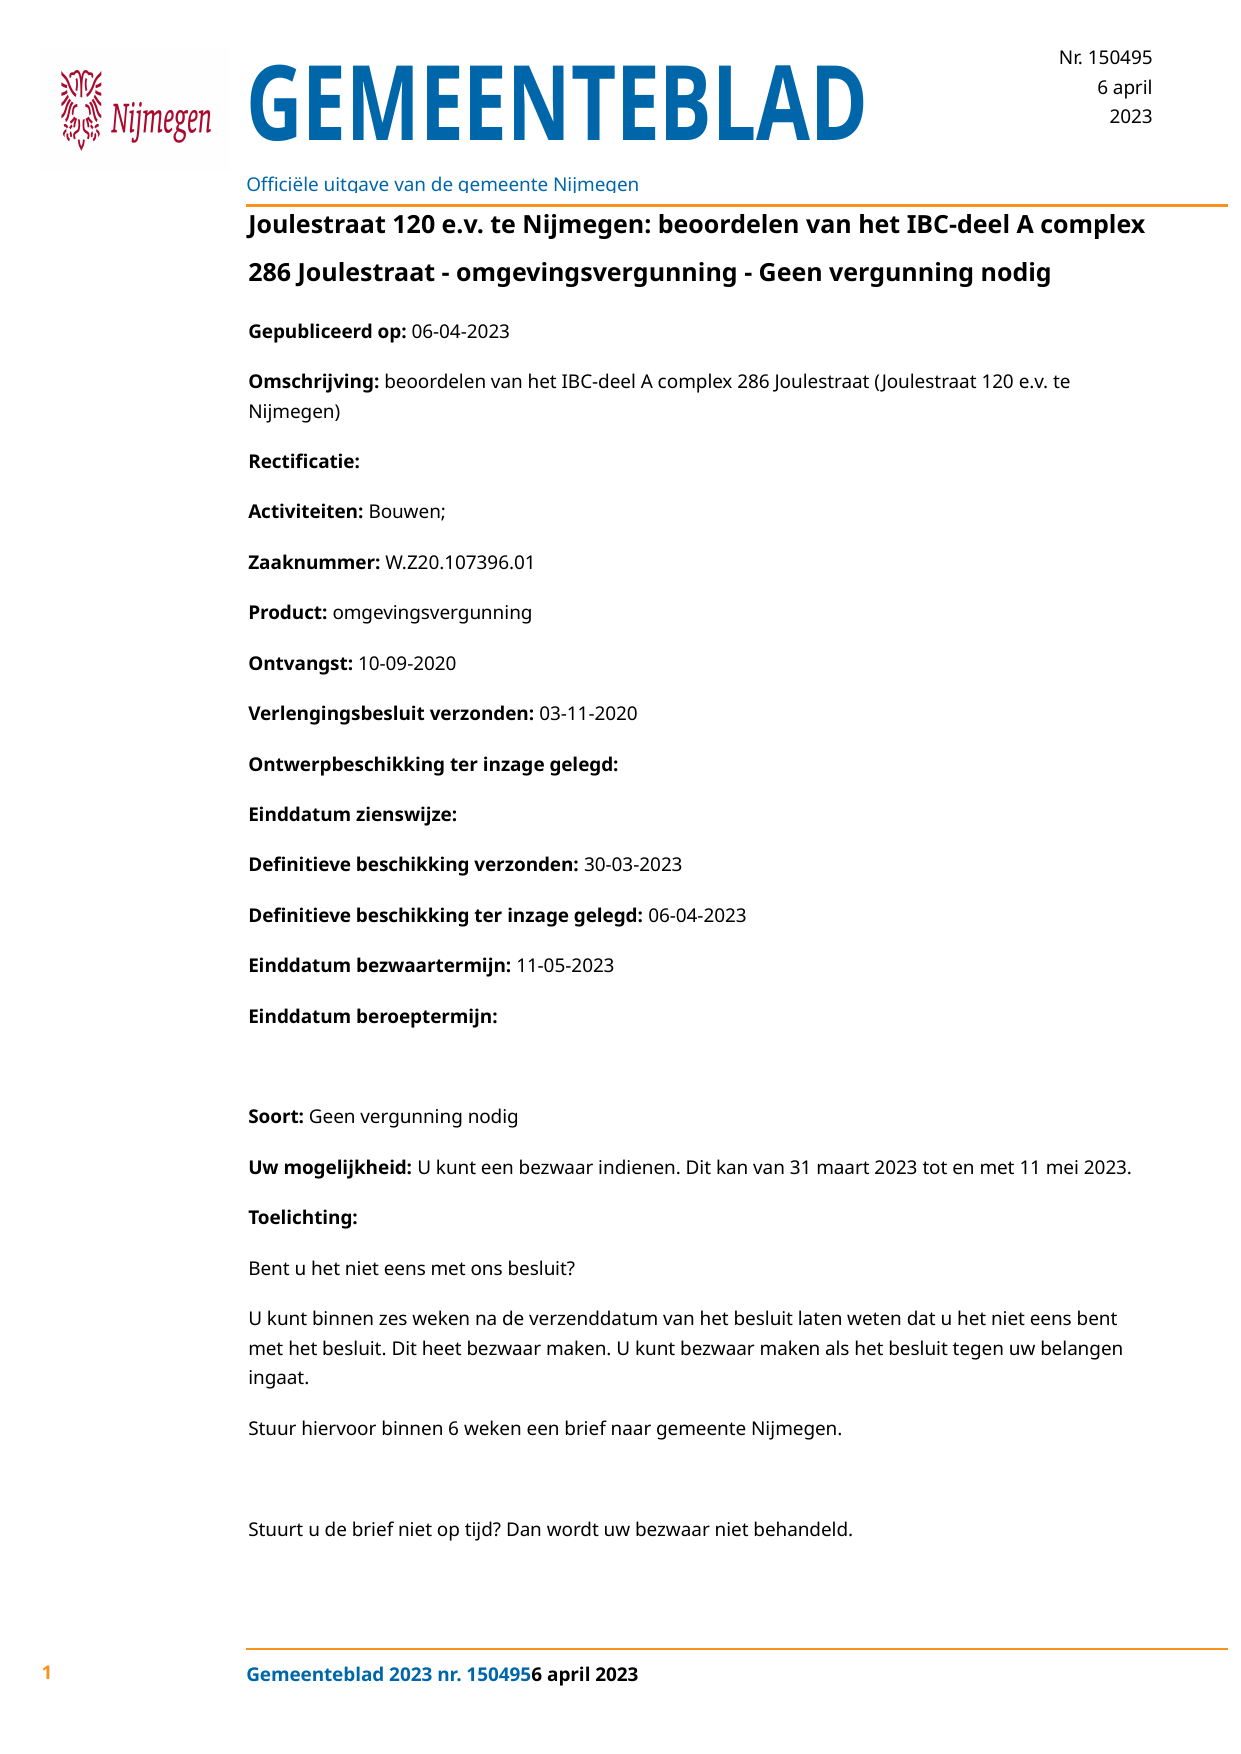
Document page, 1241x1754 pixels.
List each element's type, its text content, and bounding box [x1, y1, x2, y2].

text Activiteiten: Bouwen; [248, 499, 1152, 524]
text Omschrijving: beoordelen van het IBC-deel A complex 286 Joulestraat (Joulestraat 120 e.v. te Nijmegen) [248, 368, 1152, 424]
picture [41, 47, 231, 172]
text Rectificatie: [248, 448, 1152, 474]
text Einddatum zienswijze: [248, 801, 1152, 827]
text Definitieve beschikking ter inzage gelegd: 06-04-2023 [248, 902, 1152, 928]
text Definitieve beschikking verzonden: 30-03-2023 [248, 852, 1152, 877]
text Stuurt u de brief niet op tijd? Dan wordt uw bezwaar niet behandeld. [248, 1516, 1152, 1542]
text Einddatum beroeptermijn: [248, 1003, 1152, 1029]
text U kunt binnen zes weken na de verzenddatum van het besluit laten weten dat u het niet eens bent met het besluit. Dit heet bezwaar maken. U kunt bezwaar maken als het besluit tegen uw belangen ingaat. [248, 1305, 1152, 1390]
text Ontvangst: 10-09-2020 [248, 650, 1152, 676]
text Product: omgevingsvergunning [248, 599, 1152, 625]
text Bent u het niet eens met ons besluit? [248, 1255, 1152, 1281]
text Ontwerpbeschikking ter inzage gelegd: [248, 751, 1152, 777]
text Einddatum bezwaartermijn: 11-05-2023 [248, 952, 1152, 978]
text Joulestraat 120 e.v. te Nijmegen: beoordelen van het IBC-deel A complex 286 Joulestraat - omgevingsvergunning - Geen vergunning nodig [248, 207, 1152, 288]
text Zaaknummer: W.Z20.107396.01 [248, 549, 1152, 575]
text Uw mogelijkheid: U kunt een bezwaar indienen. Dit kan van 31 maart 2023 tot en met 11 mei 2023. [248, 1154, 1152, 1180]
text Gepubliceerd op: 06-04-2023 [248, 318, 1152, 344]
text Stuur hiervoor binnen 6 weken een brief naar gemeente Nijmegen. [248, 1415, 1152, 1441]
text Verlengingsbesluit verzonden: 03-11-2020 [248, 700, 1152, 726]
text Soort: Geen vergunning nodig [248, 1104, 1152, 1129]
text Toelichting: [248, 1204, 1152, 1230]
